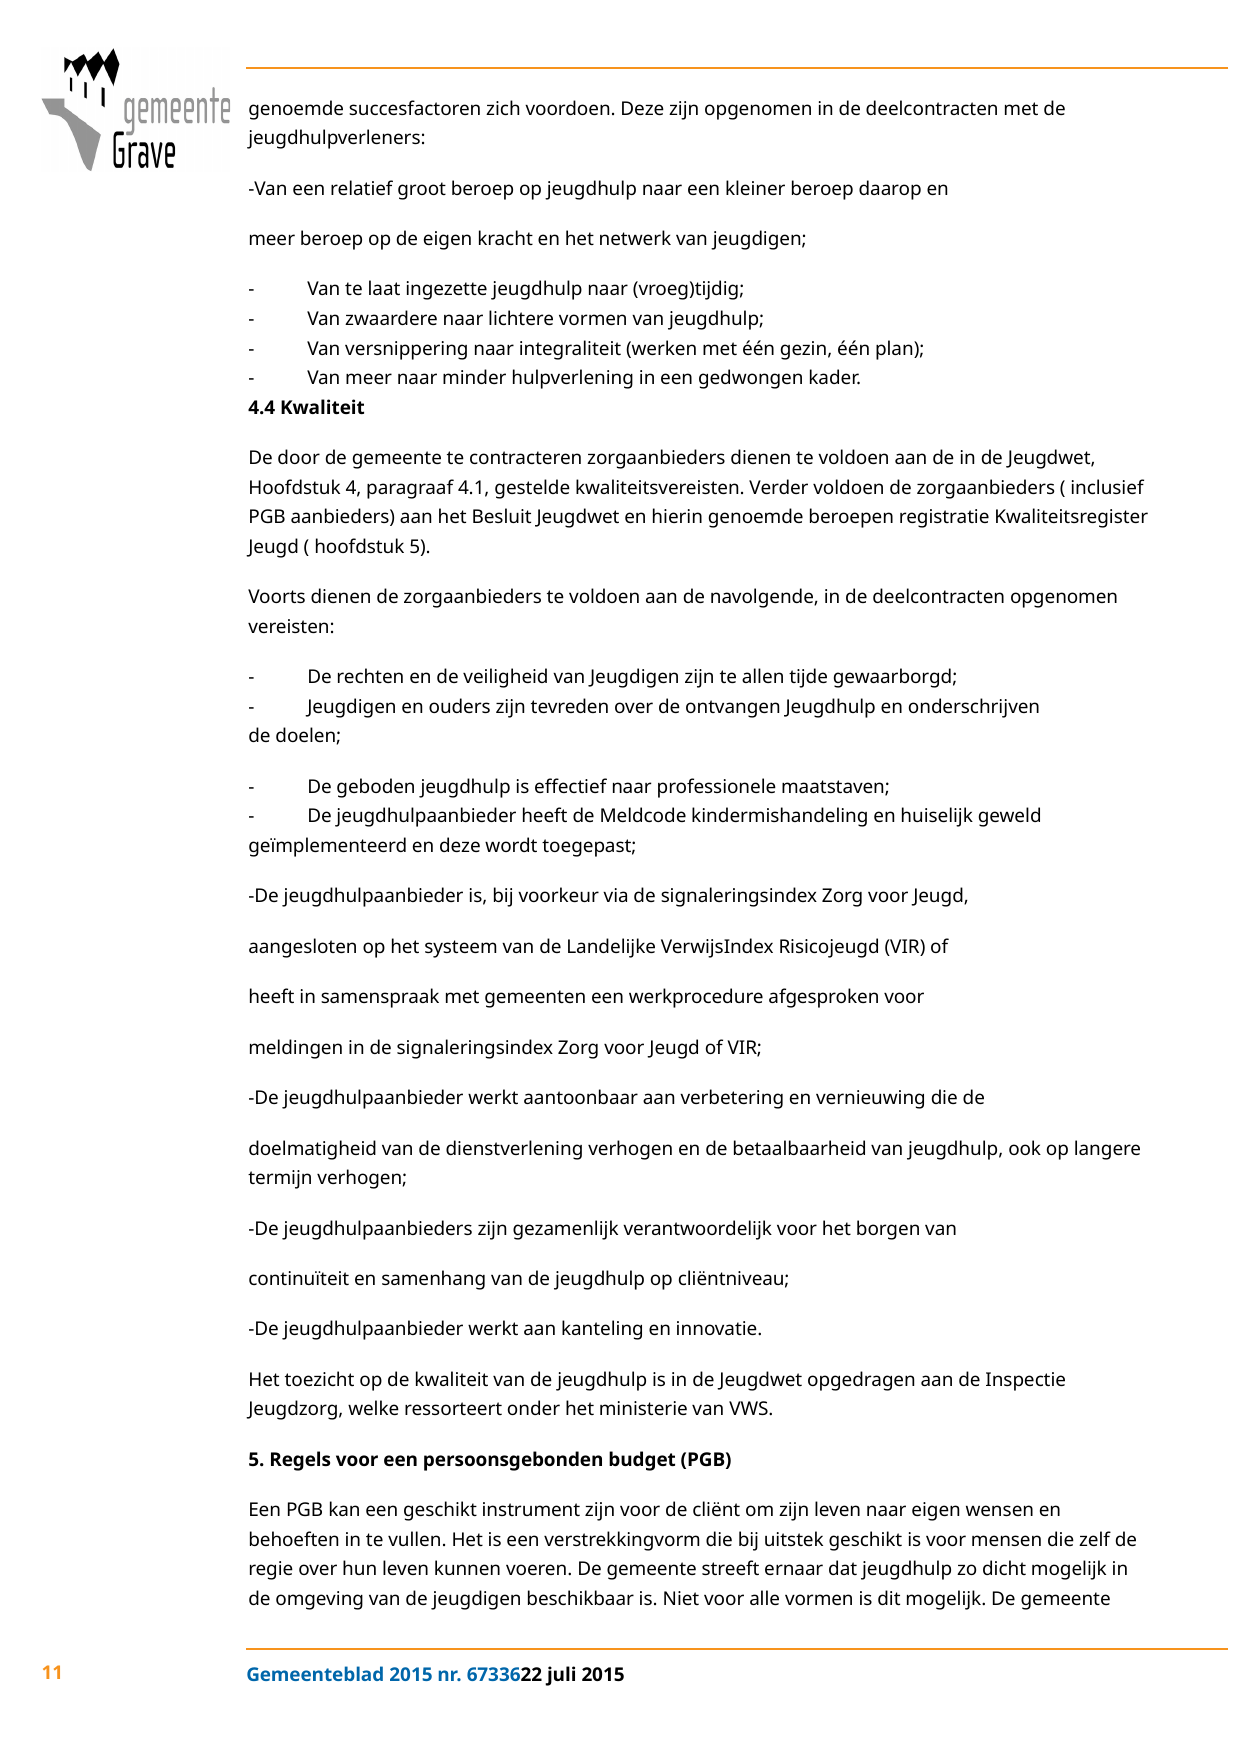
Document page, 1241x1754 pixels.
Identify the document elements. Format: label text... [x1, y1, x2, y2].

list Van zwaardere naar lichtere vormen van jeugdhulp; [248, 305, 1152, 331]
list De geboden jeugdhulp is effectief naar professionele maatstaven; [248, 773, 1152, 799]
text continuïteit en samenhang van de jeugdhulp op cliëntniveau; [248, 1265, 1152, 1291]
text meer beroep op de eigen kracht en het netwerk van jeugdigen; [248, 225, 1152, 251]
text genoemde succesfactoren zich voordoen. Deze zijn opgenomen in de deelcontracten met de jeugdhulpverleners: [248, 95, 1152, 150]
list Van meer naar minder hulpverlening in een gedwongen kader. [248, 364, 1152, 390]
list De rechten en de veiligheid van Jeugdigen zijn te allen tijde gewaarborgd; [248, 663, 1152, 689]
list Van te laat ingezette jeugdhulp naar (vroeg)tijdig; [248, 276, 1152, 301]
text Voorts dienen de zorgaanbieders te voldoen aan de navolgende, in de deelcontracten opgenomen vereisten: [248, 583, 1152, 639]
list Van versnippering naar integraliteit (werken met één gezin, één plan); [248, 335, 1152, 361]
text -De jeugdhulpaanbieders zijn gezamenlijk verantwoordelijk voor het borgen van [248, 1215, 1152, 1241]
list De jeugdhulpaanbieder heeft de Meldcode kindermishandeling en huiselijk geweld [248, 803, 1152, 828]
text doelmatigheid van de dienstverlening verhogen en de betaalbaarheid van jeugdhulp, ook op langere termijn verhogen; [248, 1135, 1152, 1190]
text meldingen in de signaleringsindex Zorg voor Jeugd of VIR; [248, 1034, 1152, 1060]
text -Van een relatief groot beroep op jeugdhulp naar een kleiner beroep daarop en [248, 175, 1152, 201]
text aangesloten op het systeem van de Landelijke VerwijsIndex Risicojeugd (VIR) of [248, 933, 1152, 959]
text -De jeugdhulpaanbieder is, bij voorkeur via de signaleringsindex Zorg voor Jeugd, [248, 883, 1152, 908]
text 5. Regels voor een persoonsgebonden budget (PGB) [248, 1446, 1152, 1472]
text 4.4 Kwaliteit [248, 394, 1152, 420]
text geïmplementeerd en deze wordt toegepast; [248, 832, 1152, 858]
picture [41, 47, 231, 172]
text de doelen; [248, 723, 1152, 748]
text -De jeugdhulpaanbieder werkt aan kanteling en innovatie. [248, 1316, 1152, 1341]
text De door de gemeente te contracteren zorgaanbieders dienen te voldoen aan de in de Jeugdwet, Hoofdstuk 4, paragraaf 4.1, gestelde kwaliteitsvereisten. Verder voldoen de zorgaanbieders ( inclusief PGB aanbieders) aan het Besluit Jeugdwet en hierin genoemde beroepen registratie Kwaliteitsregister Jeugd ( hoofdstuk 5). [248, 444, 1152, 559]
text Een PGB kan een geschikt instrument zijn voor de cliënt om zijn leven naar eigen wensen en behoeften in te vullen. Het is een verstrekkingvorm die bij uitstek geschikt is voor mensen die zelf de regie over hun leven kunnen voeren. De gemeente streeft ernaar dat jeugdhulp zo dicht mogelijk in de omgeving van de jeugdigen beschikbaar is. Niet voor alle vormen is dit mogelijk. De gemeente [248, 1496, 1152, 1611]
text -De jeugdhulpaanbieder werkt aantoonbaar aan verbetering en vernieuwing die de [248, 1084, 1152, 1110]
list Jeugdigen en ouders zijn tevreden over de ontvangen Jeugdhulp en onderschrijven [248, 693, 1152, 719]
text heeft in samenspraak met gemeenten een werkprocedure afgesproken voor [248, 983, 1152, 1009]
text Het toezicht op de kwaliteit van de jeugdhulp is in de Jeugdwet opgedragen aan de Inspectie Jeugdzorg, welke ressorteert onder het ministerie van VWS. [248, 1366, 1152, 1421]
